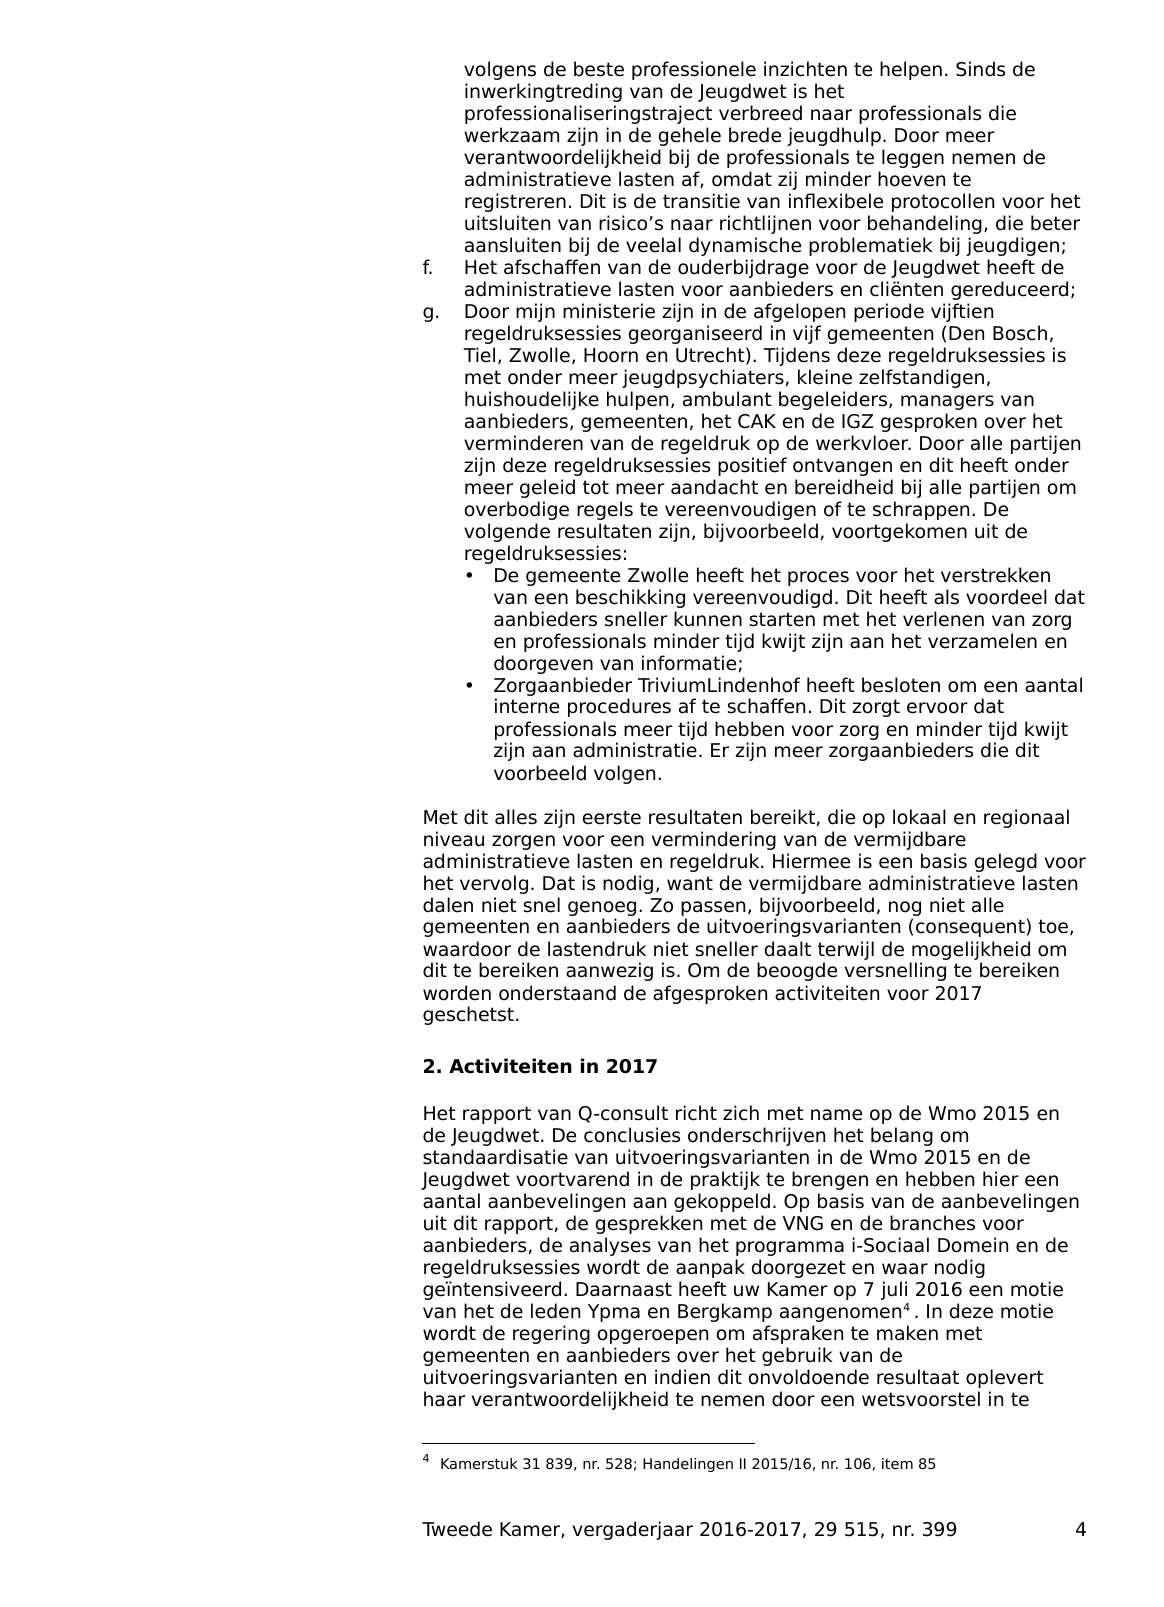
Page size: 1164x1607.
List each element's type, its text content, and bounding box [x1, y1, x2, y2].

text Kamerstuk 31 839, nr. 528; Handelingen II 2015/16, nr. 106, item 85 [422, 1452, 1087, 1474]
text f. Het afschaffen van de ouderbijdrage voor de Jeugdwet heeft de administratieve lasten voor aanbieders en cliënten gereduceerd; [422, 257, 1087, 301]
text • Zorgaanbieder TriviumLindenhof heeft besloten om een aantal interne procedures af te schaffen. Dit zorgt ervoor dat professionals meer tijd hebben voor zorg en minder tijd kwijt zijn aan administratie. Er zijn meer zorgaanbieders die dit voorbeeld volgen. [464, 674, 1087, 784]
text • De gemeente Zwolle heeft het proces voor het verstrekken van een beschikking vereenvoudigd. Dit heeft als voordeel dat aanbieders sneller kunnen starten met het verlenen van zorg en professionals minder tijd kwijt zijn aan het verzamelen en doorgeven van informatie; [464, 564, 1087, 674]
text Het rapport van Q-consult richt zich met name op de Wmo 2015 en de Jeugdwet. De conclusies onderschrijven het belang om standaardisatie van uitvoeringsvarianten in de Wmo 2015 en de Jeugdwet voortvarend in de praktijk te brengen en hebben hier een aantal aanbevelingen aan gekoppeld. Op basis van de aanbevelingen uit dit rapport, de gesprekken met de VNG en de branches voor aanbieders, de analyses van het programma i-Sociaal Domein en de regeldruksessies wordt de aanpak doorgezet en waar nodig geïntensiveerd. Daarnaast heeft uw Kamer op 7 juli 2016 een motie van het de leden Ypma en Bergkamp aangenomen. In deze motie wordt de regering opgeroepen om afspraken te maken met gemeenten en aanbieders over het gebruik van de uitvoeringsvarianten en indien dit onvoldoende resultaat oplevert haar verantwoordelijkheid te nemen door een wetsvoorstel in te [422, 1103, 1087, 1411]
subtitle 2. Activiteiten in 2017 [422, 1056, 1087, 1078]
text volgens de beste professionele inzichten te helpen. Sinds de inwerkingtreding van de Jeugdwet is het professionaliseringstraject verbreed naar professionals die werkzaam zijn in de gehele brede jeugdhulp. Door meer verantwoordelijkheid bij de professionals te leggen nemen de administratieve lasten af, omdat zij minder hoeven te registreren. Dit is de transitie van inflexibele protocollen voor het uitsluiten van risico’s naar richtlijnen voor behandeling, die beter aansluiten bij de veelal dynamische problematiek bij jeugdigen; [422, 59, 1087, 257]
text g. Door mijn ministerie zijn in de afgelopen periode vijftien regeldruksessies georganiseerd in vijf gemeenten (Den Bosch, Tiel, Zwolle, Hoorn en Utrecht). Tijdens deze regeldruksessies is met onder meer jeugdpsychiaters, kleine zelfstandigen, huishoudelijke hulpen, ambulant begeleiders, managers van aanbieders, gemeenten, het CAK en de IGZ gesproken over het verminderen van de regeldruk op de werkvloer. Door alle partijen zijn deze regeldruksessies positief ontvangen en dit heeft onder meer geleid tot meer aandacht en bereidheid bij alle partijen om overbodige regels te vereenvoudigen of te schrappen. De volgende resultaten zijn, bijvoorbeeld, voortgekomen uit de regeldruksessies: [422, 301, 1087, 564]
text Met dit alles zijn eerste resultaten bereikt, die op lokaal en regionaal niveau zorgen voor een vermindering van de vermijdbare administratieve lasten en regeldruk. Hiermee is een basis gelegd voor het vervolg. Dat is nodig, want de vermijdbare administratieve lasten dalen niet snel genoeg. Zo passen, bijvoorbeeld, nog niet alle gemeenten en aanbieders de uitvoeringsvarianten (consequent) toe, waardoor de lastendruk niet sneller daalt terwijl de mogelijkheid om dit te bereiken aanwezig is. Om de beoogde versnelling te bereiken worden onderstaand de afgesproken activiteiten voor 2017 geschetst. [422, 807, 1087, 1026]
